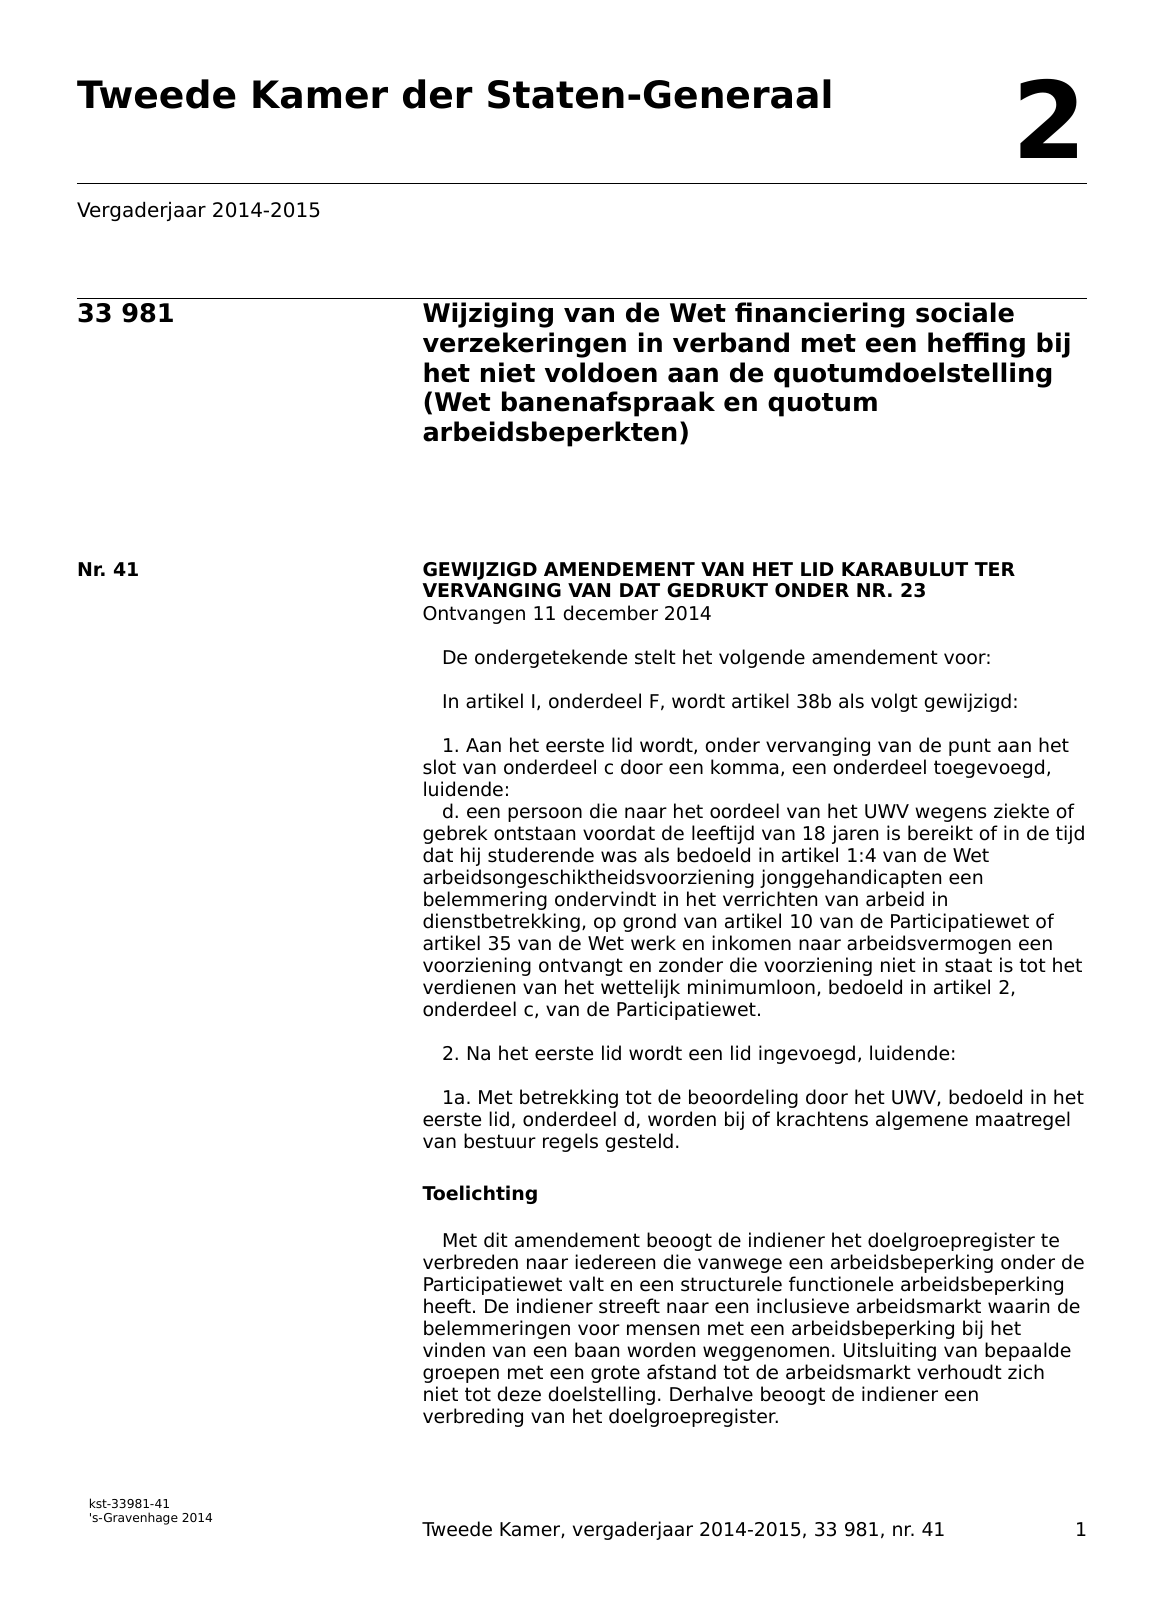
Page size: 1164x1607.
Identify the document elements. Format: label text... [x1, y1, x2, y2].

text 1. Aan het eerste lid wordt, onder vervanging van de punt aan het slot van onderdeel c door een komma, een onderdeel toegevoegd, luidende: [422, 735, 1087, 801]
text kst-33981-41 [88, 1497, 323, 1511]
table_cell Vergaderjaar 2014-2015 [77, 184, 1087, 298]
text 1a. Met betrekking tot de beoordeling door het UWV, bedoeld in het eerste lid, onderdeel d, worden bij of krachtens algemene maatregel van bestuur regels gesteld. [422, 1087, 1087, 1153]
text Met dit amendement beoogt de indiener het doelgroepregister te verbreden naar iedereen die vanwege een arbeidsbeperking onder de Participatiewet valt en een structurele functionele arbeidsbeperking heeft. De indiener streeft naar een inclusieve arbeidsmarkt waarin de belemmeringen voor mensen met een arbeidsbeperking bij het vinden van een baan worden weggenomen. Uitsluiting van bepaalde groepen met een grote afstand tot de arbeidsmarkt verhoudt zich niet tot deze doelstelling. Derhalve beoogt de indiener een verbreding van het doelgroepregister. [422, 1230, 1087, 1428]
subtitle Nr. 41 GEWIJZIGD AMENDEMENT VAN HET LID KARABULUT TER VERVANGING VAN DAT GEDRUKT ONDER NR. 23 [77, 558, 1087, 602]
subtitle Toelichting [422, 1183, 1087, 1205]
table_header 2 [886, 59, 1087, 183]
text d. een persoon die naar het oordeel van het UWV wegens ziekte of gebrek ontstaan voordat de leeftijd van 18 jaren is bereikt of in de tijd dat hij studerende was als bedoeld in artikel 1:4 van de Wet arbeidsongeschiktheidsvoorziening jonggehandicapten een belemmering ondervindt in het verrichten van arbeid in dienstbetrekking, op grond van artikel 10 van de Participatiewet of artikel 35 van de Wet werk en inkomen naar arbeidsvermogen een voorziening ontvangt en zonder die voorziening niet in staat is tot het verdienen van het wettelijk minimumloon, bedoeld in artikel 2, onderdeel c, van de Participatiewet. [422, 801, 1087, 1021]
text In artikel I, onderdeel F, wordt artikel 38b als volgt gewijzigd: [422, 691, 1087, 713]
table_header Tweede Kamer der Staten-Generaal [77, 59, 886, 183]
text 's-Gravenhage 2014 [88, 1511, 323, 1525]
text Ontvangen 11 december 2014 [422, 602, 1087, 624]
subtitle 33 981 Wijziging van de Wet financiering sociale verzekeringen in verband met een heffing bij het niet voldoen aan de quotumdoelstelling (Wet banenafspraak en quotum arbeidsbeperkten) [77, 299, 1087, 447]
text 2. Na het eerste lid wordt een lid ingevoegd, luidende: [422, 1043, 1087, 1065]
text De ondergetekende stelt het volgende amendement voor: [422, 647, 1087, 668]
